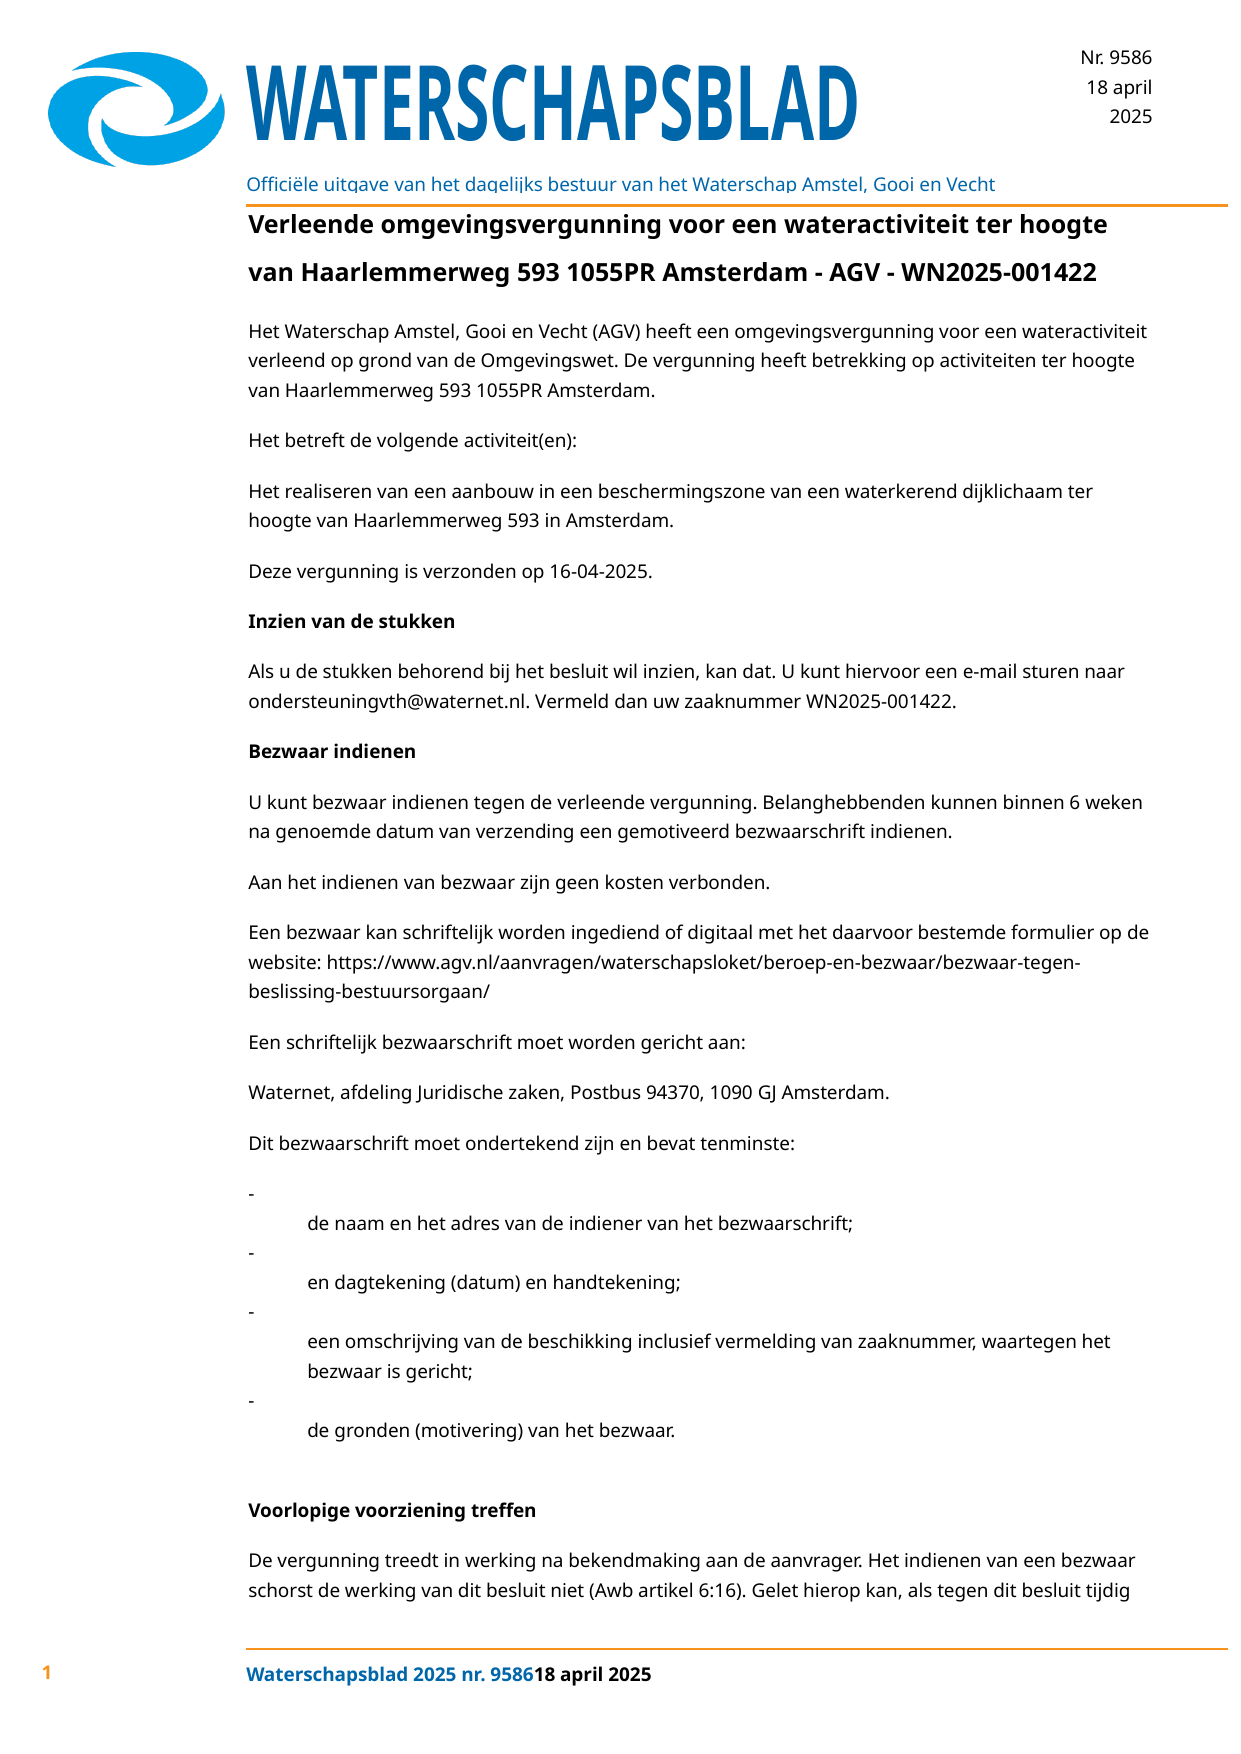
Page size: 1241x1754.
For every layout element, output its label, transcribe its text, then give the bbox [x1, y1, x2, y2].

text Verleende omgevingsvergunning voor een wateractiviteit ter hoogte van Haarlemmerweg 593 1055PR Amsterdam - AGV - WN2025-001422 [248, 207, 1152, 288]
picture [41, 47, 231, 172]
text Bezwaar indienen [248, 739, 1152, 764]
text Voorlopige voorziening treffen [248, 1497, 1152, 1523]
text De vergunning treedt in werking na bekendmaking aan de aanvrager. Het indienen van een bezwaar schorst de werking van dit besluit niet (Awb artikel 6:16). Gelet hierop kan, als tegen dit besluit tijdig [248, 1547, 1152, 1603]
text Een schriftelijk bezwaarschrift moet worden gericht aan: [248, 1029, 1152, 1055]
text Als u de stukken behorend bij het besluit wil inzien, kan dat. U kunt hiervoor een e-mail sturen naar ondersteuningvth@waternet.nl. Vermeld dan uw zaaknummer WN2025-001422. [248, 659, 1152, 714]
text Het betreft de volgende activiteit(en): [248, 427, 1152, 453]
list een omschrijving van de beschikking inclusief vermelding van zaaknummer, waartegen het bezwaar is gericht; [248, 1328, 1152, 1384]
text Dit bezwaarschrift moet ondertekend zijn en bevat tenminste: [248, 1130, 1152, 1156]
list de gronden (motivering) van het bezwaar. [248, 1417, 1152, 1443]
text Waternet, afdeling Juridische zaken, Postbus 94370, 1090 GJ Amsterdam. [248, 1079, 1152, 1105]
text Een bezwaar kan schriftelijk worden ingediend of digitaal met het daarvoor bestemde formulier op de website: https://www.agv.nl/aanvragen/waterschapsloket/beroep-en-bezwaar/bezwaar-tegen-beslissing-bestuursorgaan/ [248, 919, 1152, 1004]
text Deze vergunning is verzonden op 16-04-2025. [248, 558, 1152, 584]
text Aan het indienen van bezwaar zijn geen kosten verbonden. [248, 869, 1152, 895]
list de naam en het adres van de indiener van het bezwaarschrift; [248, 1210, 1152, 1236]
list en dagtekening (datum) en handtekening; [248, 1269, 1152, 1295]
text U kunt bezwaar indienen tegen de verleende vergunning. Belanghebbenden kunnen binnen 6 weken na genoemde datum van verzending een gemotiveerd bezwaarschrift indienen. [248, 789, 1152, 844]
text Het Waterschap Amstel, Gooi en Vecht (AGV) heeft een omgevingsvergunning voor een wateractiviteit verleend op grond van de Omgevingswet. De vergunning heeft betrekking op activiteiten ter hoogte van Haarlemmerweg 593 1055PR Amsterdam. [248, 318, 1152, 403]
text Inzien van de stukken [248, 608, 1152, 634]
text Het realiseren van een aanbouw in een beschermingszone van een waterkerend dijklichaam ter hoogte van Haarlemmerweg 593 in Amsterdam. [248, 478, 1152, 533]
